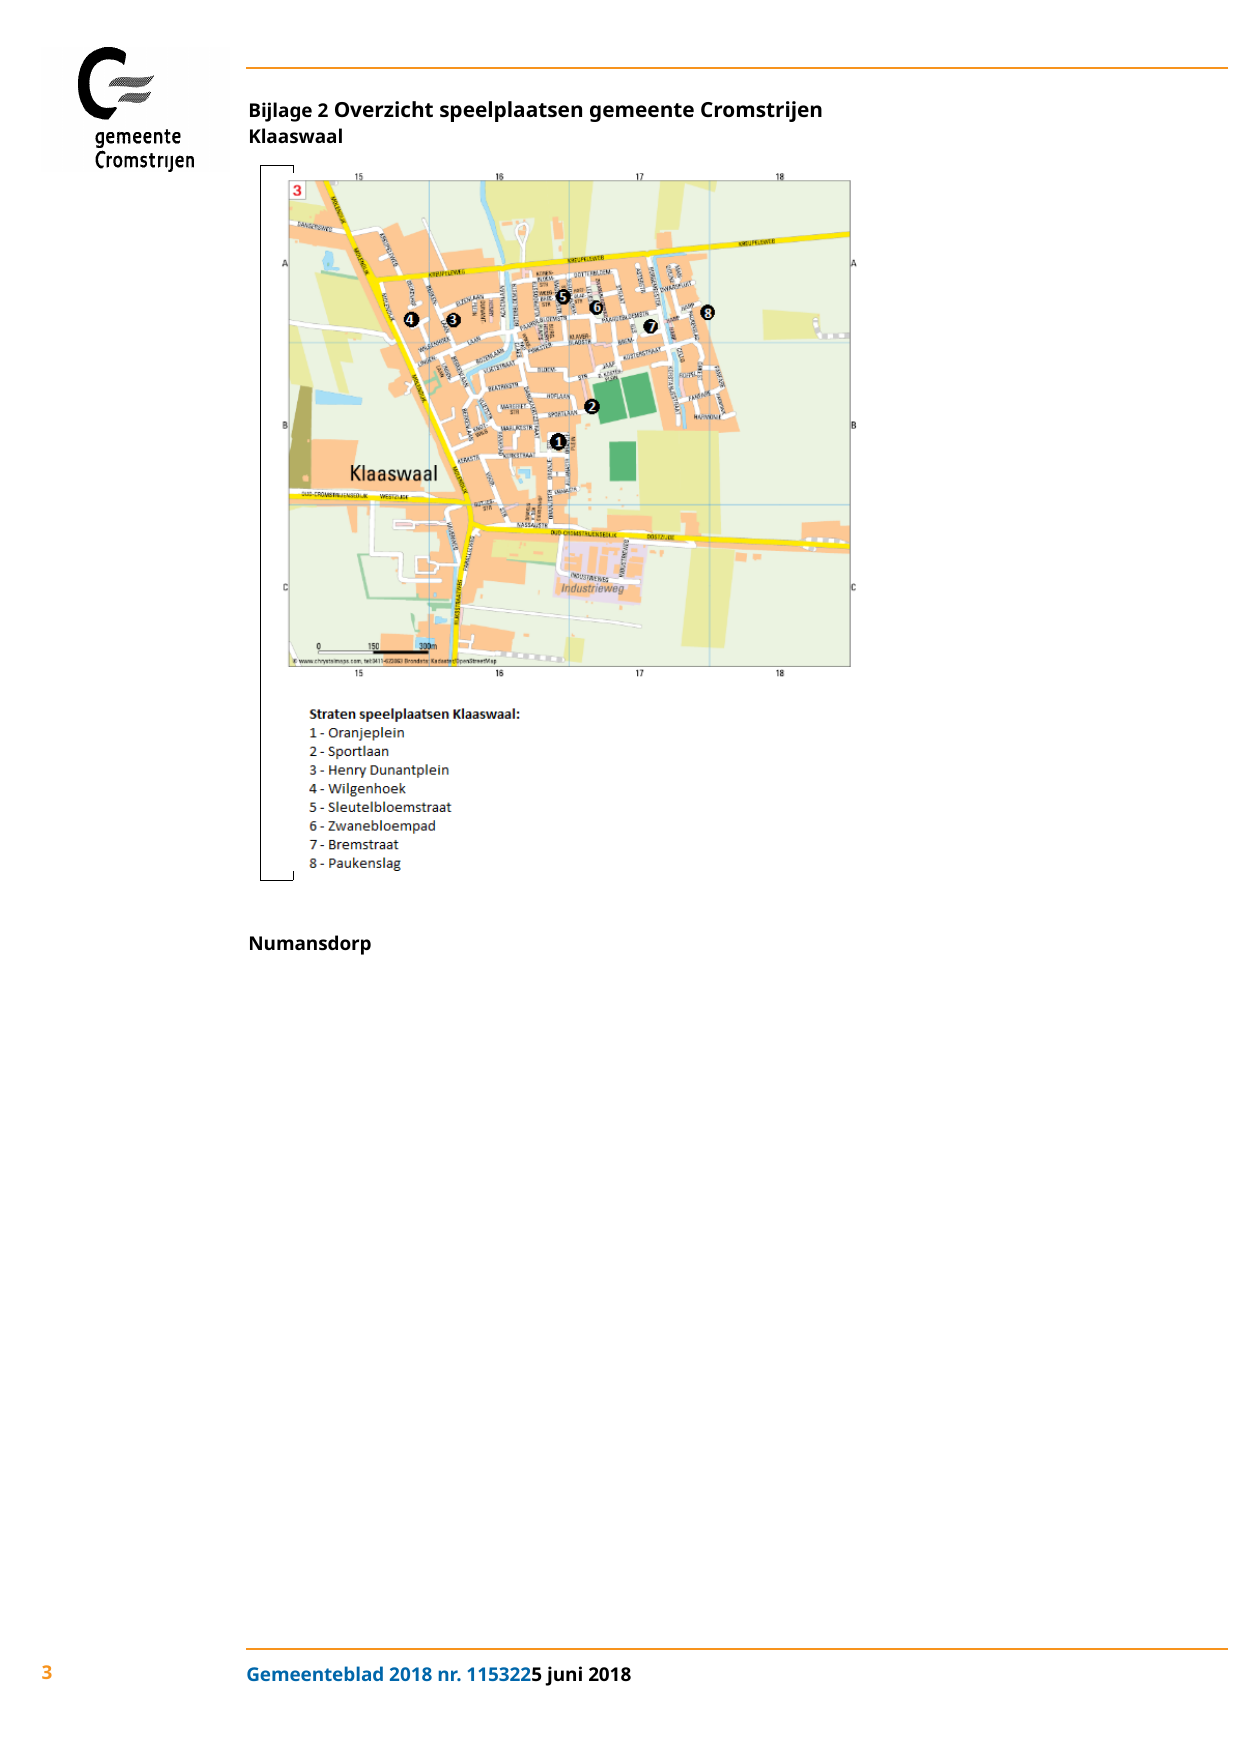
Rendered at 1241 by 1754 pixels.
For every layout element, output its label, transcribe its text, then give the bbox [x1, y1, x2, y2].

picture [268, 173, 860, 871]
text Numansdorp [248, 931, 1152, 956]
text Bijlage 2 Overzicht speelplaatsen gemeente Cromstrijen [248, 95, 1152, 123]
picture [41, 47, 231, 172]
text Klaaswaal [248, 123, 1152, 149]
